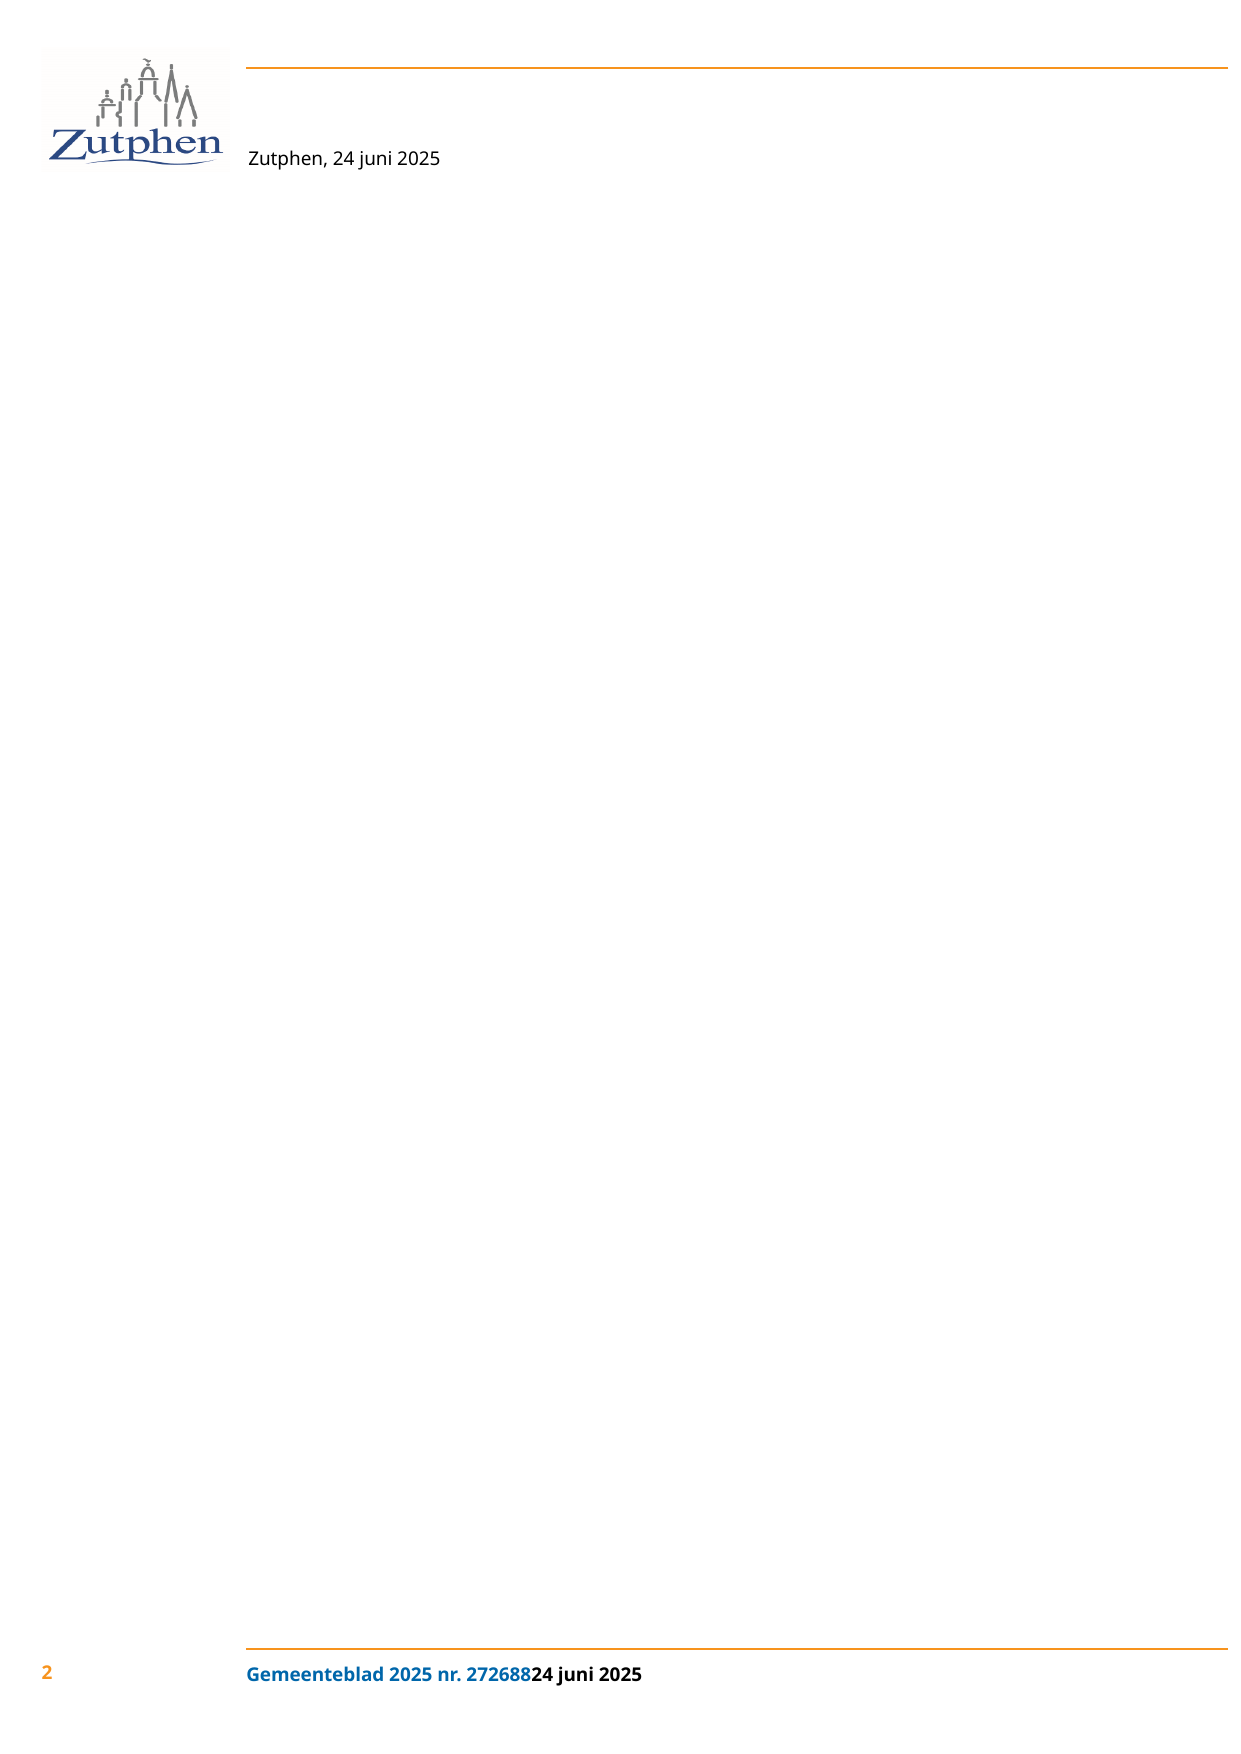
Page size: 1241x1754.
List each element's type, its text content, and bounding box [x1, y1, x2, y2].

text Zutphen, 24 juni 2025 [248, 145, 1152, 171]
picture [41, 47, 231, 172]
